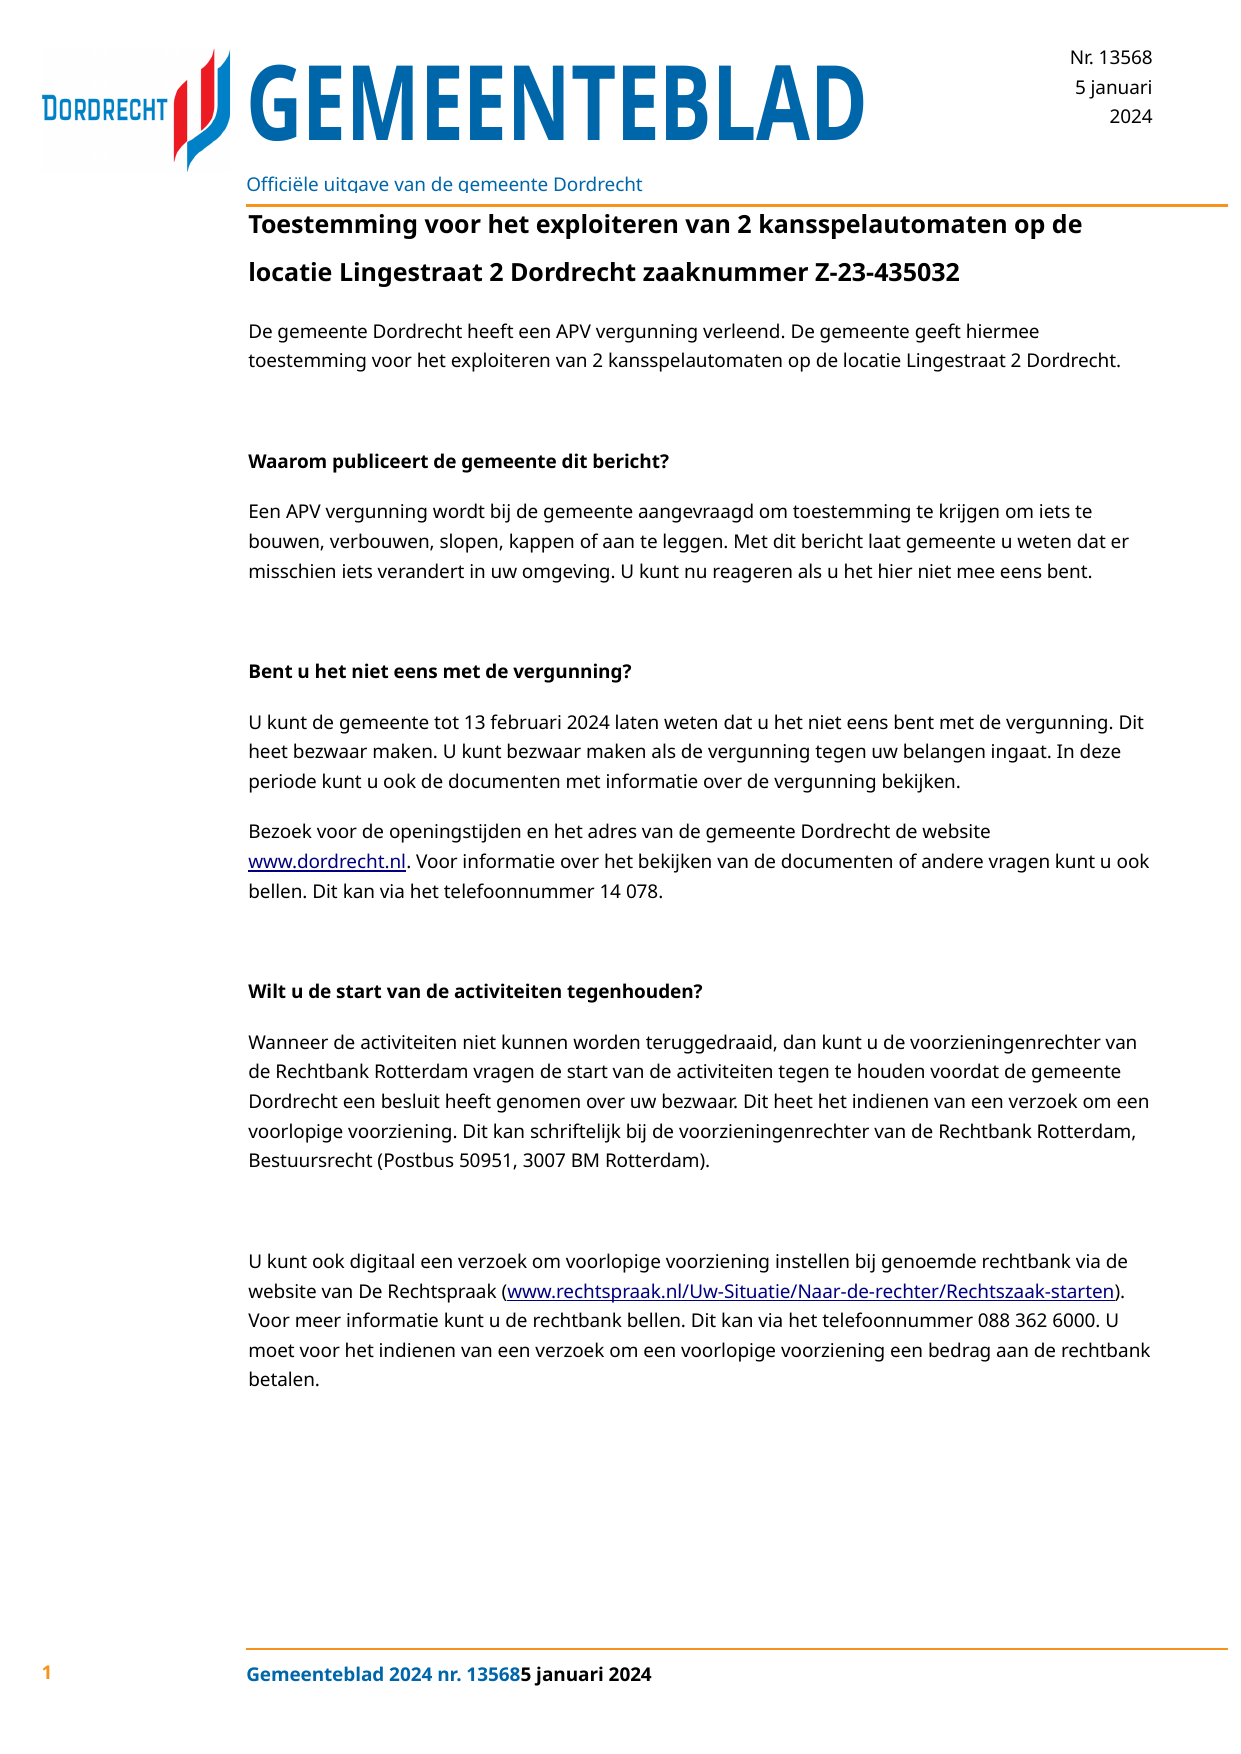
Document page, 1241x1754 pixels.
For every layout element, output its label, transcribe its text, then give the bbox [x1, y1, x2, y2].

text Een APV vergunning wordt bij de gemeente aangevraagd om toestemming te krijgen om iets te bouwen, verbouwen, slopen, kappen of aan te leggen. Met dit bericht laat gemeente u weten dat er misschien iets verandert in uw omgeving. U kunt nu reageren als u het hier niet mee eens bent. [248, 499, 1152, 584]
text Wilt u de start van de activiteiten tegenhouden? [248, 979, 1152, 1004]
text Waarom publiceert de gemeente dit bericht? [248, 448, 1152, 474]
text U kunt de gemeente tot 13 februari 2024 laten weten dat u het niet eens bent met de vergunning. Dit heet bezwaar maken. U kunt bezwaar maken als de vergunning tegen uw belangen ingaat. In deze periode kunt u ook de documenten met informatie over de vergunning bekijken. [248, 709, 1152, 794]
text Toestemming voor het exploiteren van 2 kansspelautomaten op de locatie Lingestraat 2 Dordrecht zaaknummer Z-23-435032 [248, 207, 1152, 288]
text Wanneer de activiteiten niet kunnen worden teruggedraaid, dan kunt u de voorzieningenrechter van de Rechtbank Rotterdam vragen de start van de activiteiten tegen te houden voordat de gemeente Dordrecht een besluit heeft genomen over uw bezwaar. Dit heet het indienen van een verzoek om een voorlopige voorziening. Dit kan schriftelijk bij de voorzieningenrechter van de Rechtbank Rotterdam, Bestuursrecht (Postbus 50951, 3007 BM Rotterdam). [248, 1029, 1152, 1173]
text De gemeente Dordrecht heeft een APV vergunning verleend. De gemeente geeft hiermee toestemming voor het exploiteren van 2 kansspelautomaten op de locatie Lingestraat 2 Dordrecht. [248, 318, 1152, 373]
text Bent u het niet eens met de vergunning? [248, 659, 1152, 684]
text U kunt ook digitaal een verzoek om voorlopige voorziening instellen bij genoemde rechtbank via de website van De Rechtspraak (www.rechtspraak.nl/Uw-Situatie/Naar-de-rechter/Rechtszaak-starten). Voor meer informatie kunt u de rechtbank bellen. Dit kan via het telefoonnummer 088 362 6000. U moet voor het indienen van een verzoek om een voorlopige voorziening een bedrag aan de rechtbank betalen. [248, 1248, 1152, 1392]
text Bezoek voor de openingstijden en het adres van de gemeente Dordrecht de website www.dordrecht.nl. Voor informatie over het bekijken van de documenten of andere vragen kunt u ook bellen. Dit kan via het telefoonnummer 14 078. [248, 819, 1152, 904]
picture [41, 47, 231, 172]
